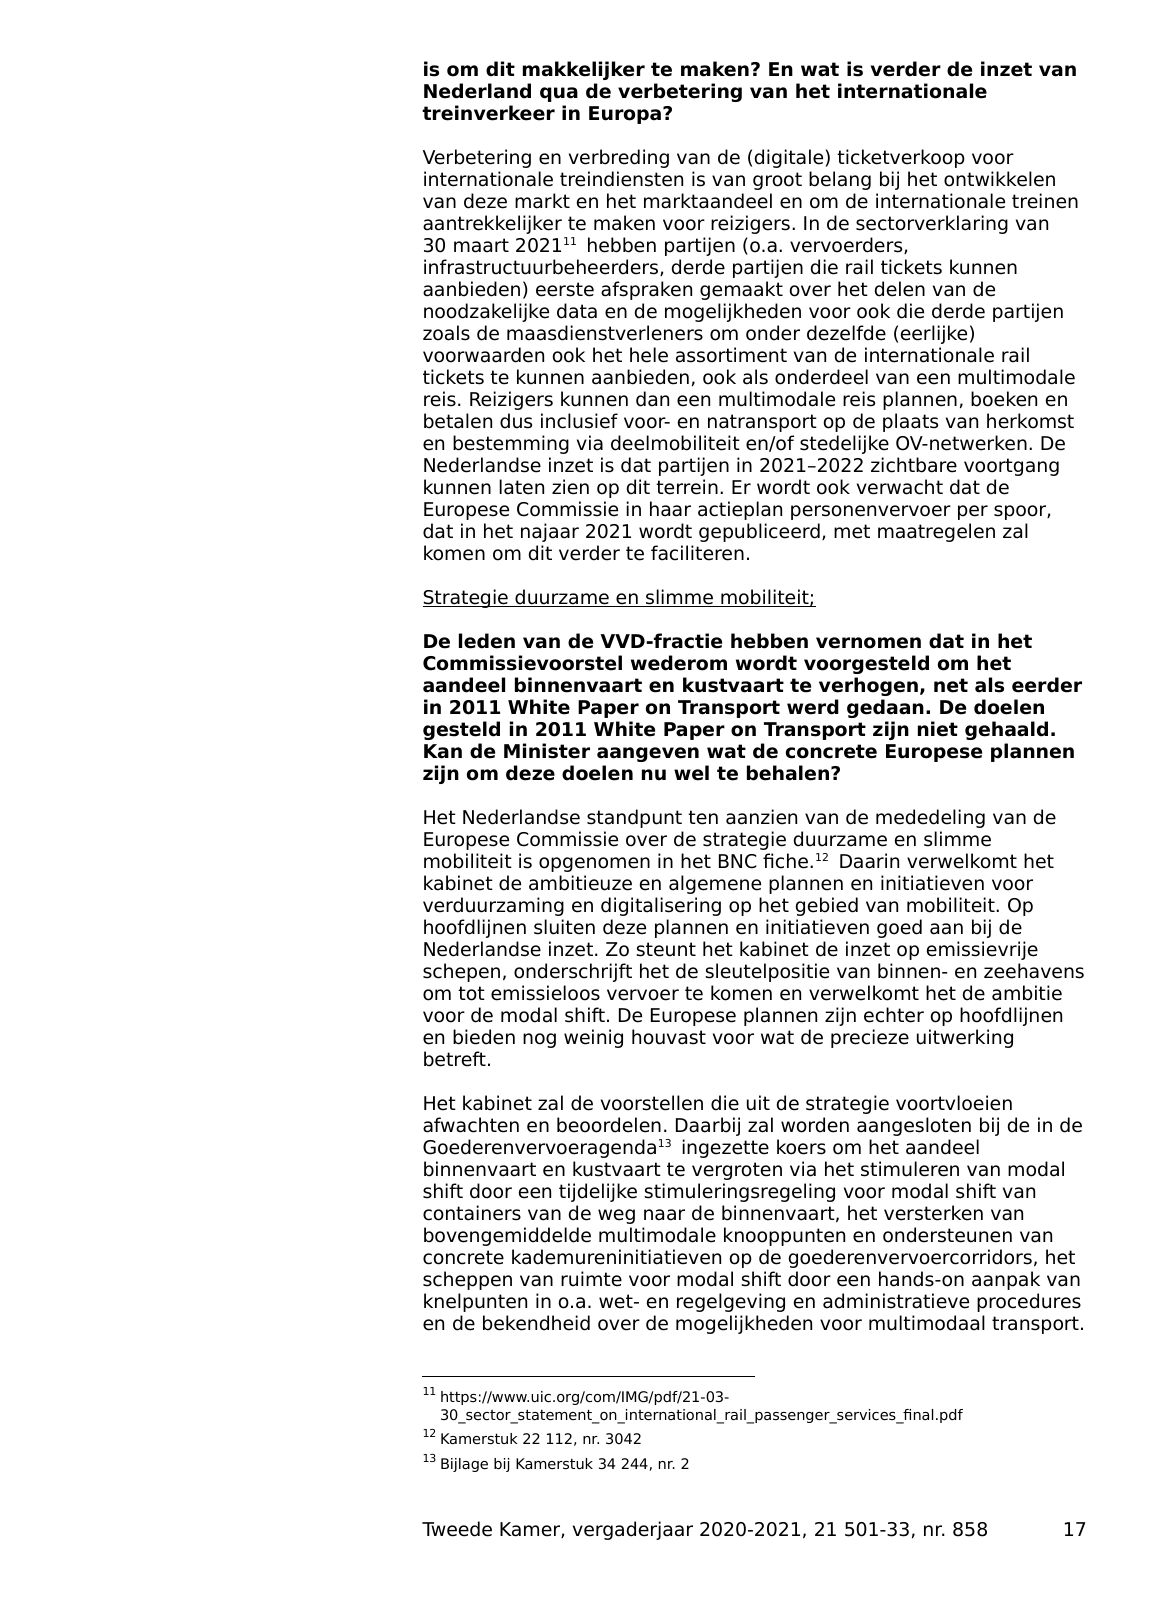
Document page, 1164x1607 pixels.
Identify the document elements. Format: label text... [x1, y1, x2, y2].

text is om dit makkelijker te maken? En wat is verder de inzet van Nederland qua de verbetering van het internationale treinverkeer in Europa? [422, 59, 1087, 125]
text Het Nederlandse standpunt ten aanzien van de mededeling van de Europese Commissie over de strategie duurzame en slimme mobiliteit is opgenomen in het BNC fiche. Daarin verwelkomt het kabinet de ambitieuze en algemene plannen en initiatieven voor verduurzaming en digitalisering op het gebied van mobiliteit. Op hoofdlijnen sluiten deze plannen en initiatieven goed aan bij de Nederlandse inzet. Zo steunt het kabinet de inzet op emissievrije schepen, onderschrijft het de sleutelpositie van binnen- en zeehavens om tot emissieloos vervoer te komen en verwelkomt het de ambitie voor de modal shift. De Europese plannen zijn echter op hoofdlijnen en bieden nog weinig houvast voor wat de precieze uitwerking betreft. [422, 807, 1087, 1071]
text https://www.uic.org/com/IMG/pdf/21-03-30_sector_statement_on_international_rail_passenger_services_final.pdf [422, 1385, 1087, 1424]
text Verbetering en verbreding van de (digitale) ticketverkoop voor internationale treindiensten is van groot belang bij het ontwikkelen van deze markt en het marktaandeel en om de internationale treinen aantrekkelijker te maken voor reizigers. In de sectorverklaring van 30 maart 2021 hebben partijen (o.a. vervoerders, infrastructuurbeheerders, derde partijen die rail tickets kunnen aanbieden) eerste afspraken gemaakt over het delen van de noodzakelijke data en de mogelijkheden voor ook die derde partijen zoals de maasdienstverleners om onder dezelfde (eerlijke) voorwaarden ook het hele assortiment van de internationale rail tickets te kunnen aanbieden, ook als onderdeel van een multimodale reis. Reizigers kunnen dan een multimodale reis plannen, boeken en betalen dus inclusief voor- en natransport op de plaats van herkomst en bestemming via deelmobiliteit en/of stedelijke OV-netwerken. De Nederlandse inzet is dat partijen in 2021–2022 zichtbare voortgang kunnen laten zien op dit terrein. Er wordt ook verwacht dat de Europese Commissie in haar actieplan personenvervoer per spoor, dat in het najaar 2021 wordt gepubliceerd, met maatregelen zal komen om dit verder te faciliteren. [422, 147, 1087, 565]
text Het kabinet zal de voorstellen die uit de strategie voortvloeien afwachten en beoordelen. Daarbij zal worden aangesloten bij de in de Goederenvervoeragenda ingezette koers om het aandeel binnenvaart en kustvaart te vergroten via het stimuleren van modal shift door een tijdelijke stimuleringsregeling voor modal shift van containers van de weg naar de binnenvaart, het versterken van bovengemiddelde multimodale knooppunten en ondersteunen van concrete kademureninitiatieven op de goederenvervoercorridors, het scheppen van ruimte voor modal shift door een hands-on aanpak van knelpunten in o.a. wet- en regelgeving en administratieve procedures en de bekendheid over de mogelijkheden voor multimodaal transport. [422, 1093, 1087, 1335]
subtitle Strategie duurzame en slimme mobiliteit; [422, 587, 1087, 609]
text De leden van de VVD-fractie hebben vernomen dat in het Commissievoorstel wederom wordt voorgesteld om het aandeel binnenvaart en kustvaart te verhogen, net als eerder in 2011 White Paper on Transport werd gedaan. De doelen gesteld in 2011 White Paper on Transport zijn niet gehaald. Kan de Minister aangeven wat de concrete Europese plannen zijn om deze doelen nu wel te behalen? [422, 631, 1087, 785]
text Kamerstuk 22 112, nr. 3042 [422, 1427, 1087, 1449]
text Bijlage bij Kamerstuk 34 244, nr. 2 [422, 1452, 1087, 1474]
